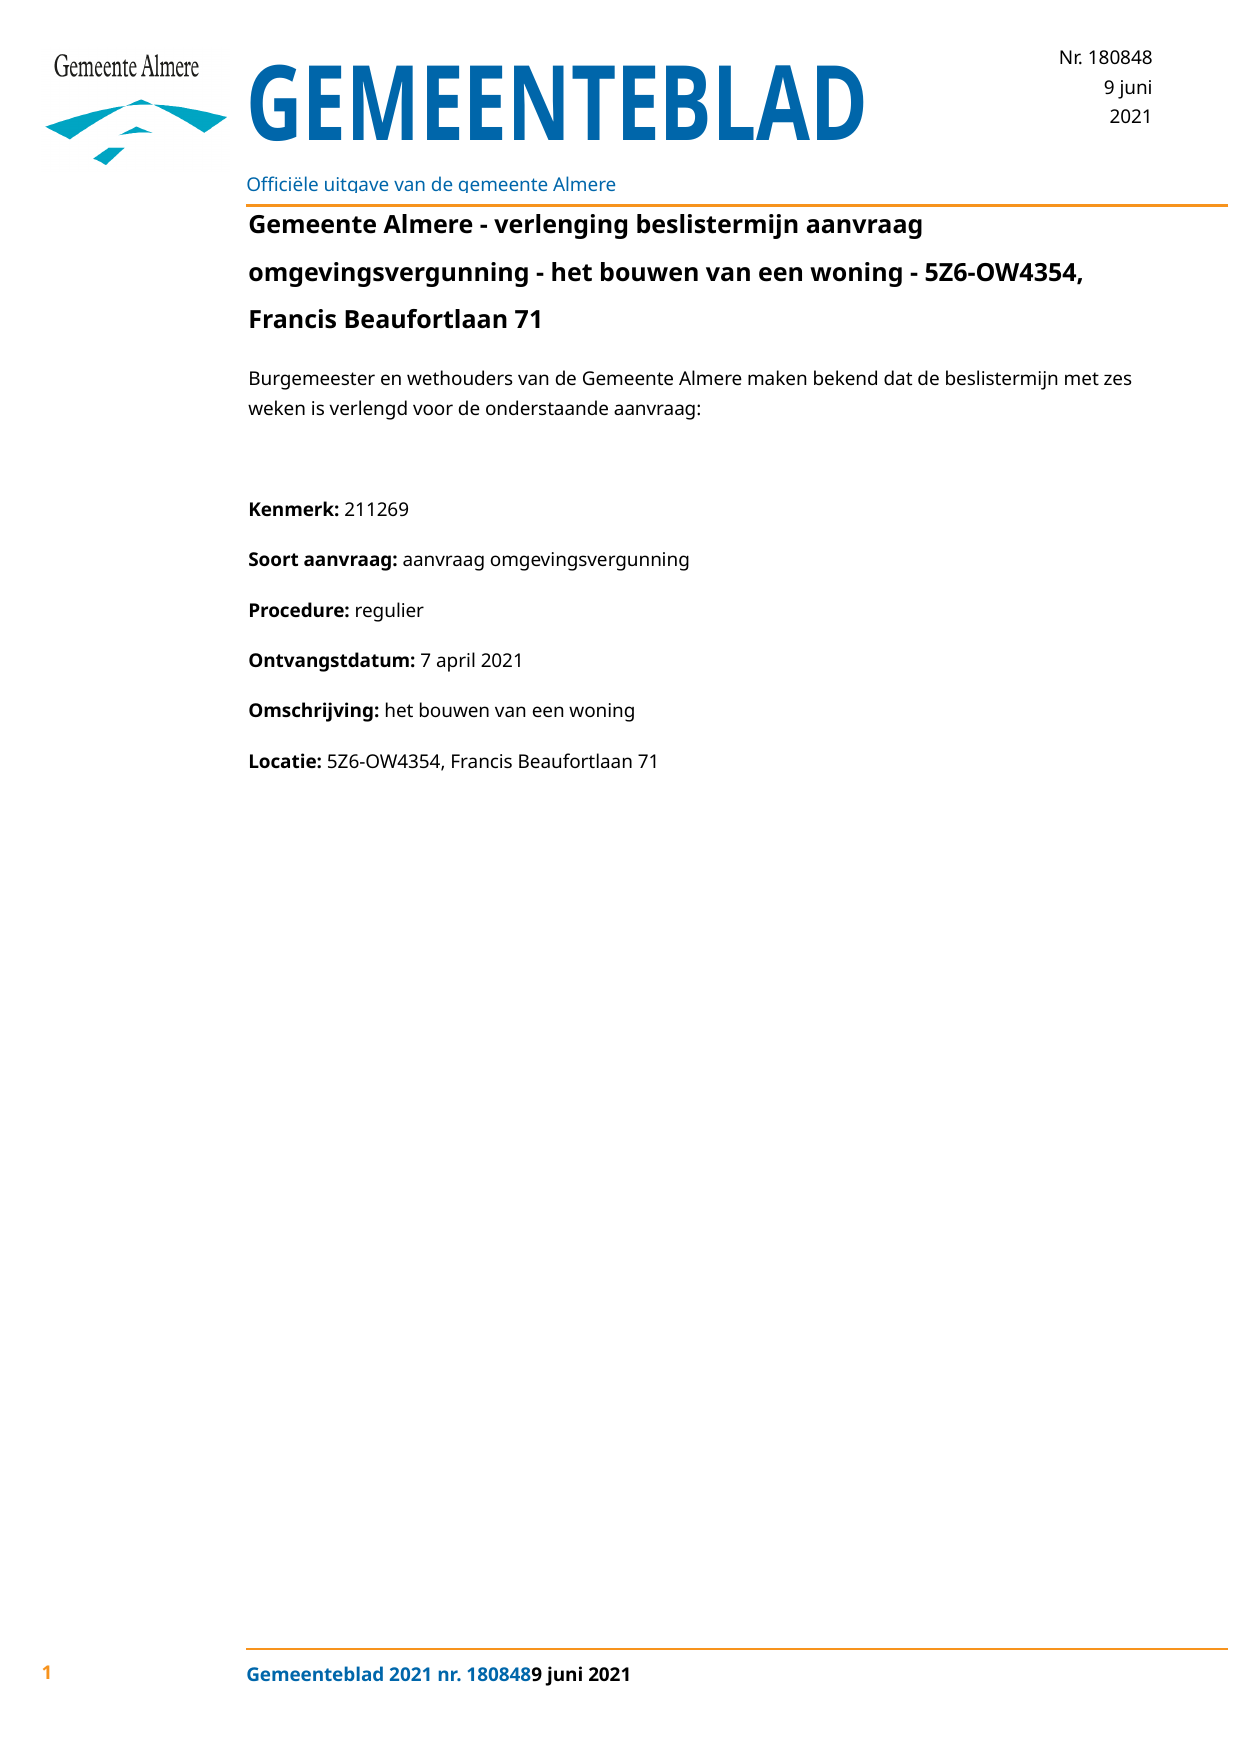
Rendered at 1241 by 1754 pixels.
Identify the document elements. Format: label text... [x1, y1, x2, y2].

text Gemeente Almere - verlenging beslistermijn aanvraag omgevingsvergunning - het bouwen van een woning - 5Z6-OW4354, Francis Beaufortlaan 71 [248, 207, 1152, 336]
text Soort aanvraag: aanvraag omgevingsvergunning [248, 546, 1152, 572]
picture [41, 47, 231, 172]
text Kenmerk: 211269 [248, 496, 1152, 522]
text Procedure: regulier [248, 597, 1152, 622]
text Locatie: 5Z6-OW4354, Francis Beaufortlaan 71 [248, 748, 1152, 774]
text Ontvangstdatum: 7 april 2021 [248, 647, 1152, 673]
text Omschrijving: het bouwen van een woning [248, 698, 1152, 723]
text Burgemeester en wethouders van de Gemeente Almere maken bekend dat de beslistermijn met zes weken is verlengd voor de onderstaande aanvraag: [248, 366, 1152, 421]
